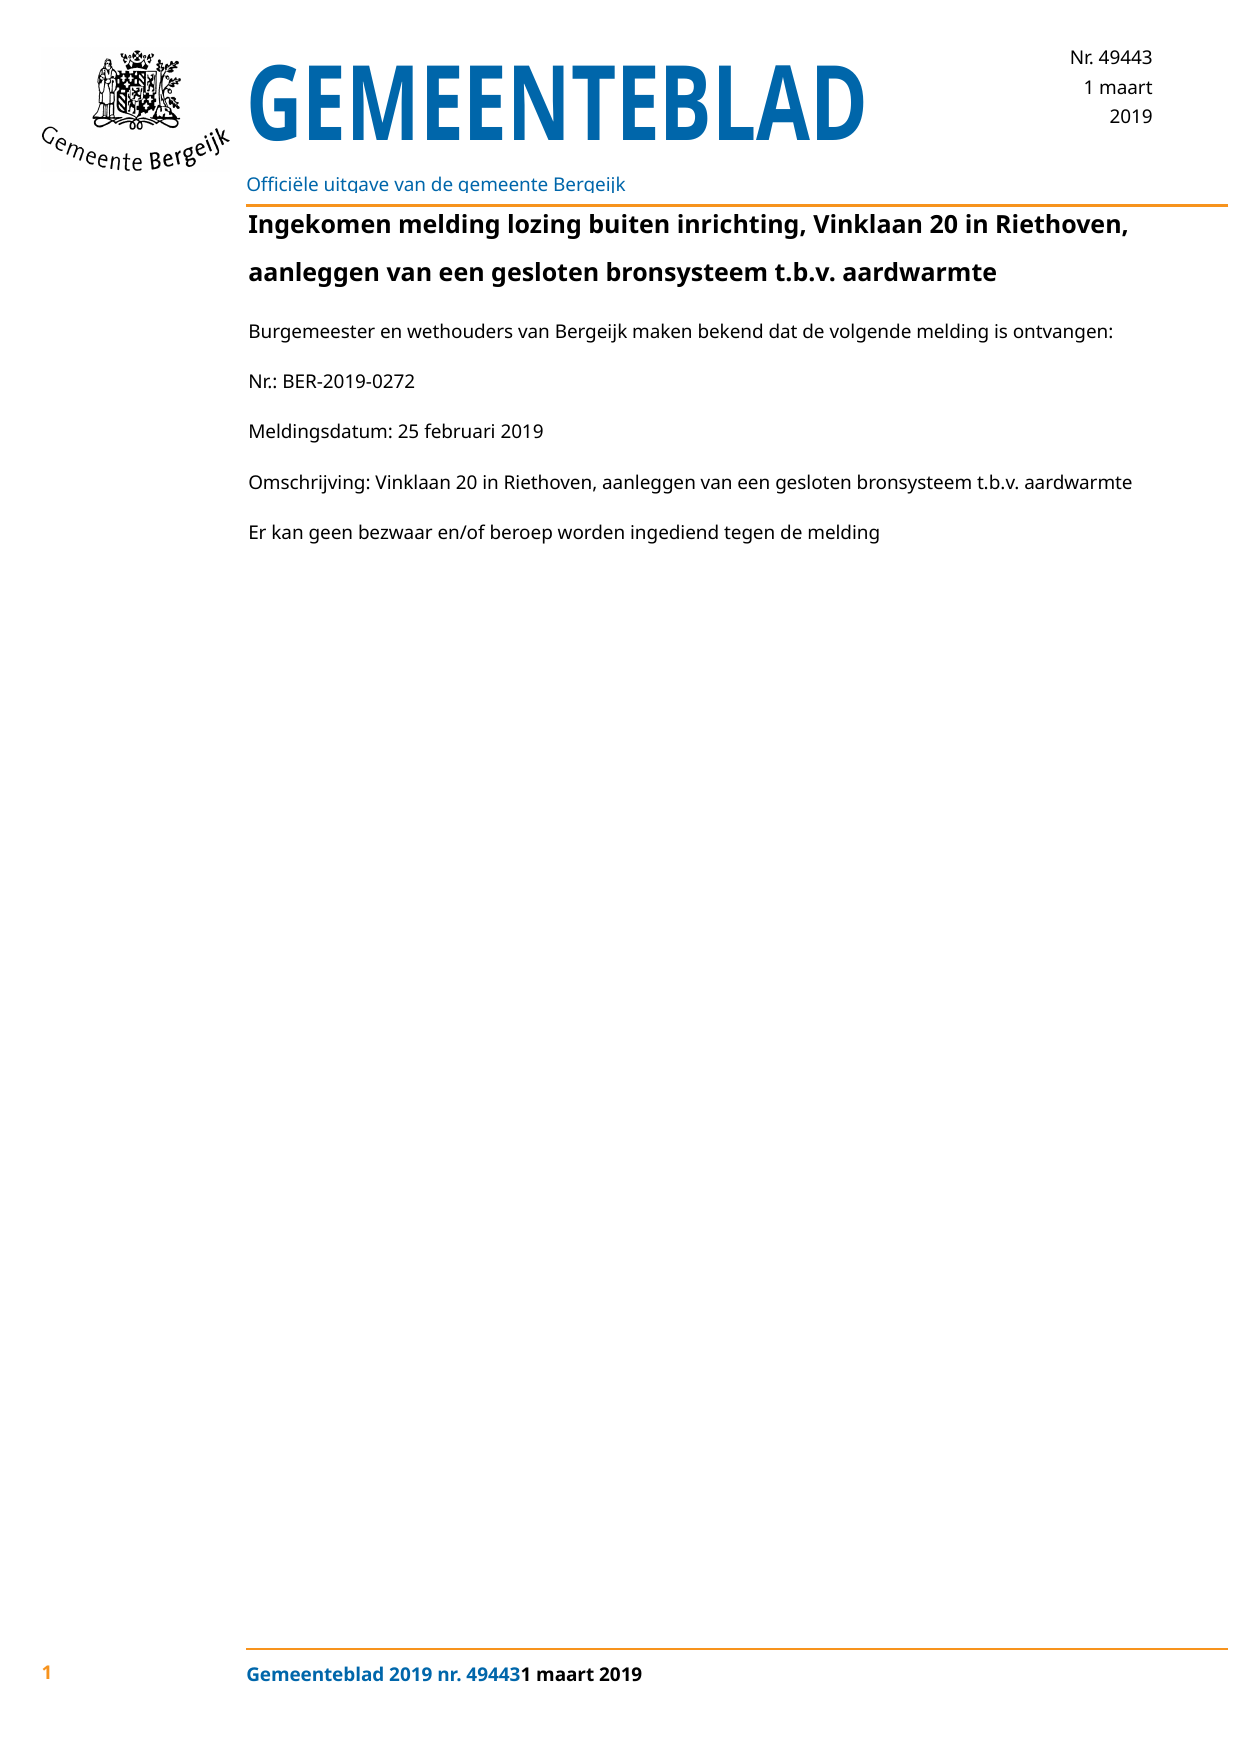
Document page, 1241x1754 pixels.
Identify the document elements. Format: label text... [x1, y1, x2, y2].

text Omschrijving: Vinklaan 20 in Riethoven, aanleggen van een gesloten bronsysteem t.b.v. aardwarmte [248, 469, 1152, 495]
text Ingekomen melding lozing buiten inrichting, Vinklaan 20 in Riethoven, aanleggen van een gesloten bronsysteem t.b.v. aardwarmte [248, 207, 1152, 288]
text Burgemeester en wethouders van Bergeijk maken bekend dat de volgende melding is ontvangen: [248, 318, 1152, 344]
text Er kan geen bezwaar en/of beroep worden ingediend tegen de melding [248, 519, 1152, 545]
picture [41, 47, 231, 172]
text Nr.: BER-2019-0272 [248, 368, 1152, 394]
text Meldingsdatum: 25 februari 2019 [248, 419, 1152, 444]
